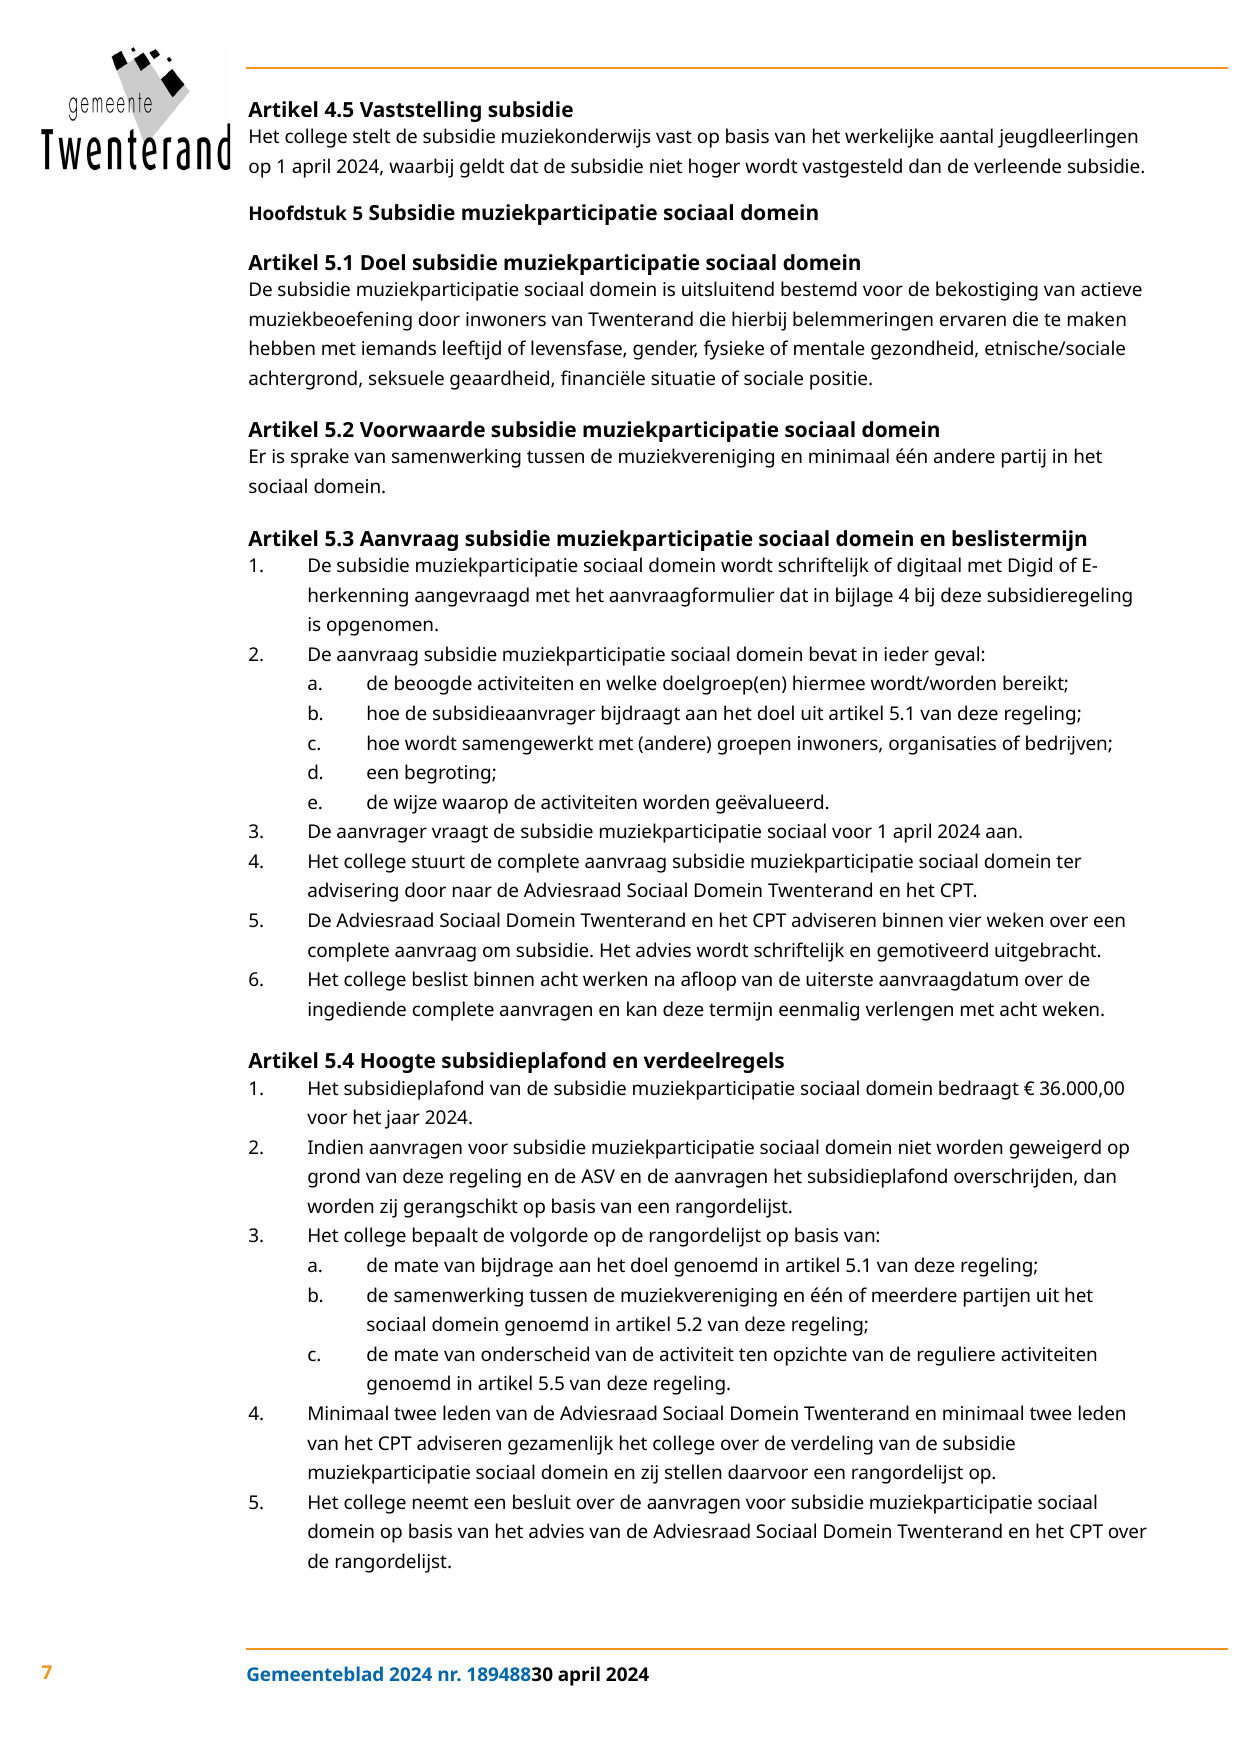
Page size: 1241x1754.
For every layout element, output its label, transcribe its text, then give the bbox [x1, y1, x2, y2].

list de mate van onderscheid van de activiteit ten opzichte van de reguliere activiteiten genoemd in artikel 5.5 van deze regeling. [307, 1341, 1152, 1396]
list Het college bepaalt de volgorde op de rangordelijst op basis van: [248, 1223, 1152, 1248]
list De aanvrager vraagt de subsidie muziekparticipatie sociaal voor 1 april 2024 aan. [248, 818, 1152, 844]
list Het subsidieplafond van de subsidie muziekparticipatie sociaal domein bedraagt € 36.000,00 voor het jaar 2024. [248, 1075, 1152, 1130]
text Artikel 5.4 Hoogte subsidieplafond en verdeelregels [248, 1046, 1152, 1075]
list hoe de subsidieaanvrager bijdraagt aan het doel uit artikel 5.1 van deze regeling; [307, 700, 1152, 726]
text Er is sprake van samenwerking tussen de muziekvereniging en minimaal één andere partij in het sociaal domein. [248, 444, 1152, 499]
list De subsidie muziekparticipatie sociaal domein wordt schriftelijk of digitaal met Digid of E-herkenning aangevraagd met het aanvraagformulier dat in bijlage 4 bij deze subsidieregeling is opgenomen. [248, 552, 1152, 637]
list de samenwerking tussen de muziekvereniging en één of meerdere partijen uit het sociaal domein genoemd in artikel 5.2 van deze regeling; [307, 1282, 1152, 1337]
list Het college beslist binnen acht werken na afloop van de uiterste aanvraagdatum over de ingediende complete aanvragen en kan deze termijn eenmalig verlengen met acht weken. [248, 966, 1152, 1022]
list Het college stuurt de complete aanvraag subsidie muziekparticipatie sociaal domein ter advisering door naar de Adviesraad Sociaal Domein Twenterand en het CPT. [248, 848, 1152, 903]
list De Adviesraad Sociaal Domein Twenterand en het CPT adviseren binnen vier weken over een complete aanvraag om subsidie. Het advies wordt schriftelijk en gemotiveerd uitgebracht. [248, 907, 1152, 962]
list de mate van bijdrage aan het doel genoemd in artikel 5.1 van deze regeling; [307, 1252, 1152, 1278]
list een begroting; [307, 759, 1152, 785]
text Artikel 5.2 Voorwaarde subsidie muziekparticipatie sociaal domein [248, 415, 1152, 444]
text Het college stelt de subsidie muziekonderwijs vast op basis van het werkelijke aantal jeugdleerlingen op 1 april 2024, waarbij geldt dat de subsidie niet hoger wordt vastgesteld dan de verleende subsidie. [248, 123, 1152, 178]
list Indien aanvragen voor subsidie muziekparticipatie sociaal domein niet worden geweigerd op grond van deze regeling en de ASV en de aanvragen het subsidieplafond overschrijden, dan worden zij gerangschikt op basis van een rangordelijst. [248, 1134, 1152, 1219]
text Artikel 4.5 Vaststelling subsidie [248, 95, 1152, 123]
picture [41, 47, 231, 172]
list de beoogde activiteiten en welke doelgroep(en) hiermee wordt/worden bereikt; [307, 671, 1152, 696]
text Hoofdstuk 5 Subsidie muziekparticipatie sociaal domein [248, 198, 1152, 227]
list Minimaal twee leden van de Adviesraad Sociaal Domein Twenterand en minimaal twee leden van het CPT adviseren gezamenlijk het college over de verdeling van de subsidie muziekparticipatie sociaal domein en zij stellen daarvoor een rangordelijst op. [248, 1400, 1152, 1485]
list hoe wordt samengewerkt met (andere) groepen inwoners, organisaties of bedrijven; [307, 730, 1152, 755]
text Artikel 5.1 Doel subsidie muziekparticipatie sociaal domein [248, 248, 1152, 276]
list de wijze waarop de activiteiten worden geëvalueerd. [307, 789, 1152, 814]
text De subsidie muziekparticipatie sociaal domein is uitsluitend bestemd voor de bekostiging van actieve muziekbeoefening door inwoners van Twenterand die hierbij belemmeringen ervaren die te maken hebben met iemands leeftijd of levensfase, gender, fysieke of mentale gezondheid, etnische/sociale achtergrond, seksuele geaardheid, financiële situatie of sociale positie. [248, 276, 1152, 391]
text Artikel 5.3 Aanvraag subsidie muziekparticipatie sociaal domein en beslistermijn [248, 524, 1152, 552]
list De aanvraag subsidie muziekparticipatie sociaal domein bevat in ieder geval: [248, 641, 1152, 667]
list Het college neemt een besluit over de aanvragen voor subsidie muziekparticipatie sociaal domein op basis van het advies van de Adviesraad Sociaal Domein Twenterand en het CPT over de rangordelijst. [248, 1489, 1152, 1574]
